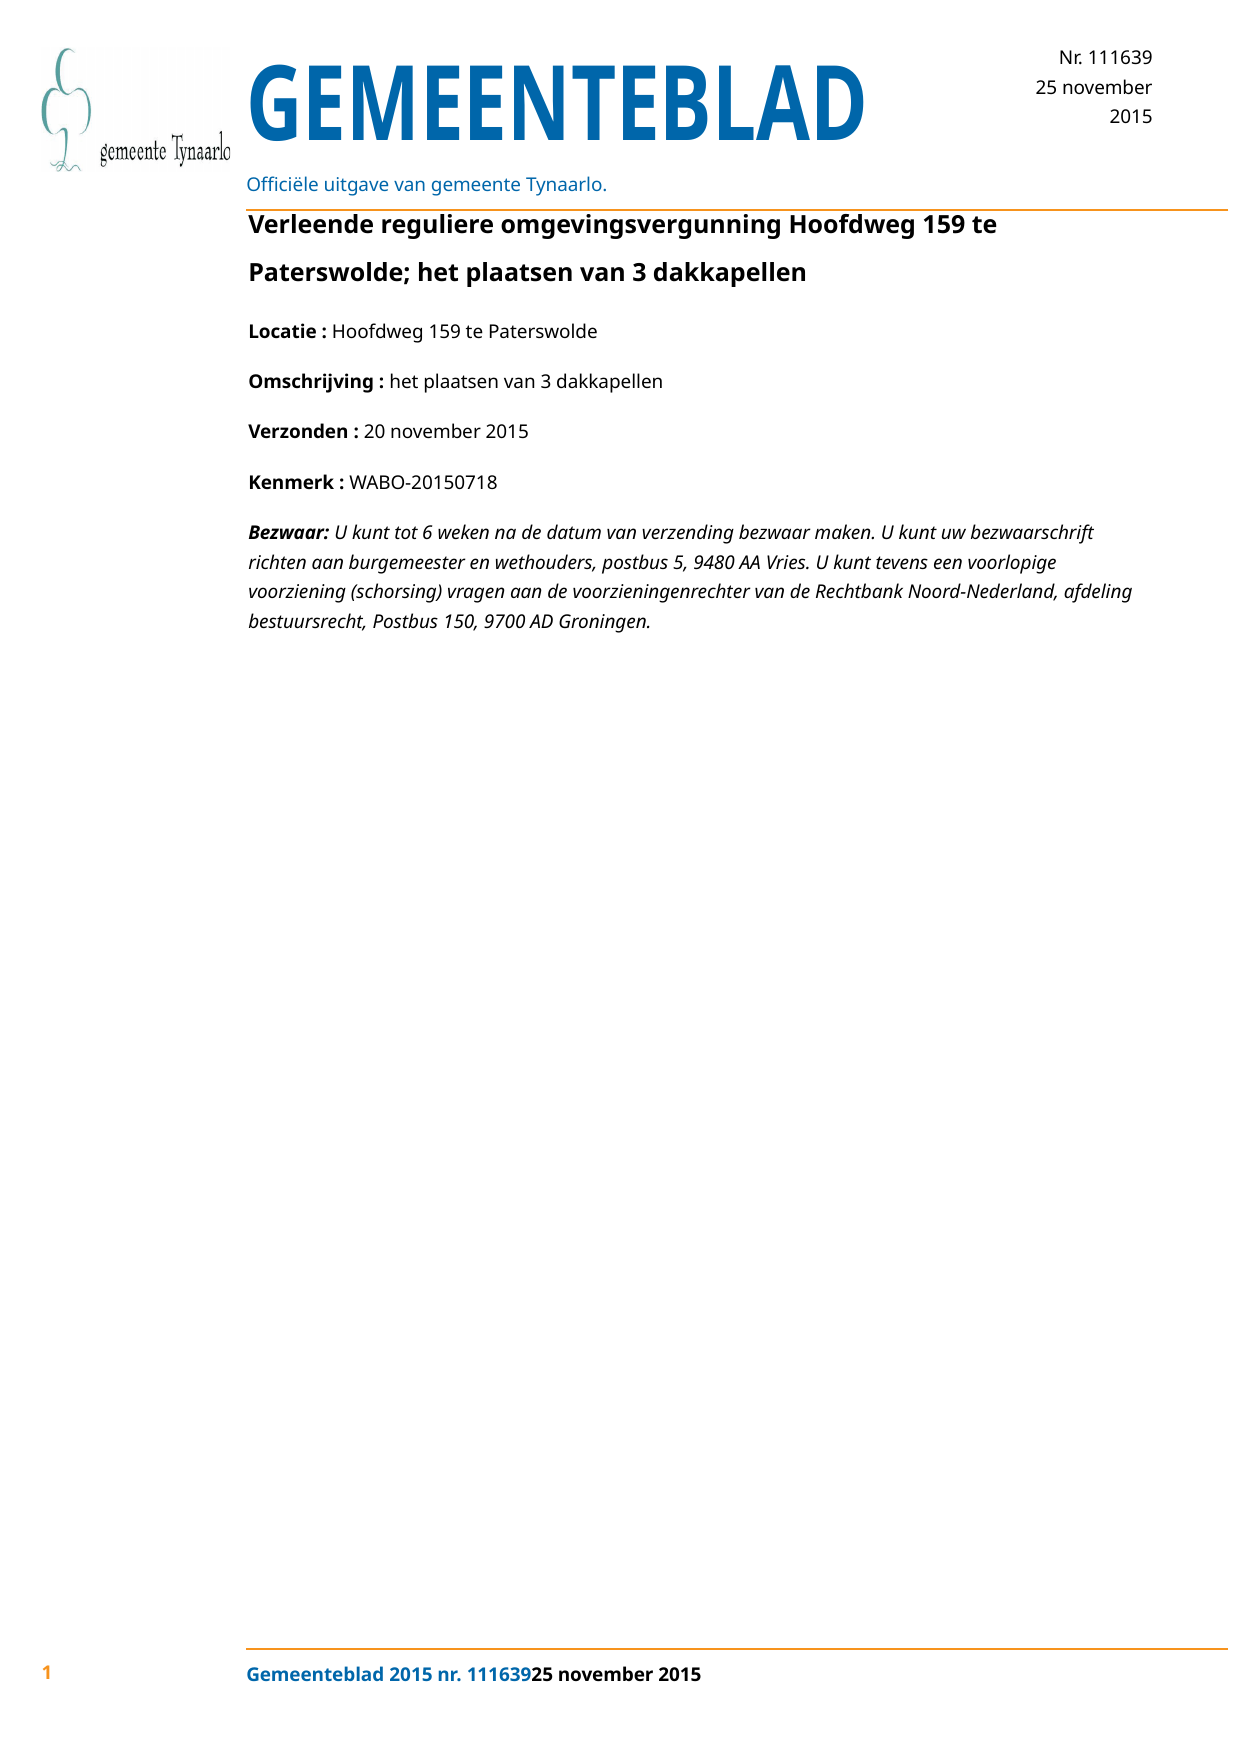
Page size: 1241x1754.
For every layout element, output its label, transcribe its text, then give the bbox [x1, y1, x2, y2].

text Verleende reguliere omgevingsvergunning Hoofdweg 159 te Paterswolde; het plaatsen van 3 dakkapellen [248, 211, 1152, 288]
text Verzonden : 20 november 2015 [248, 419, 1152, 444]
picture [41, 47, 231, 172]
text Locatie : Hoofdweg 159 te Paterswolde [248, 318, 1152, 344]
text Kenmerk : WABO-20150718 [248, 469, 1152, 495]
text Bezwaar: U kunt tot 6 weken na de datum van verzending bezwaar maken. U kunt uw bezwaarschrift richten aan burgemeester en wethouders, postbus 5, 9480 AA Vries. U kunt tevens een voorlopige voorziening (schorsing) vragen aan de voorzieningenrechter van de Rechtbank Noord-Nederland, afdeling bestuursrecht, Postbus 150, 9700 AD Groningen. [248, 519, 1152, 634]
text Omschrijving : het plaatsen van 3 dakkapellen [248, 368, 1152, 394]
